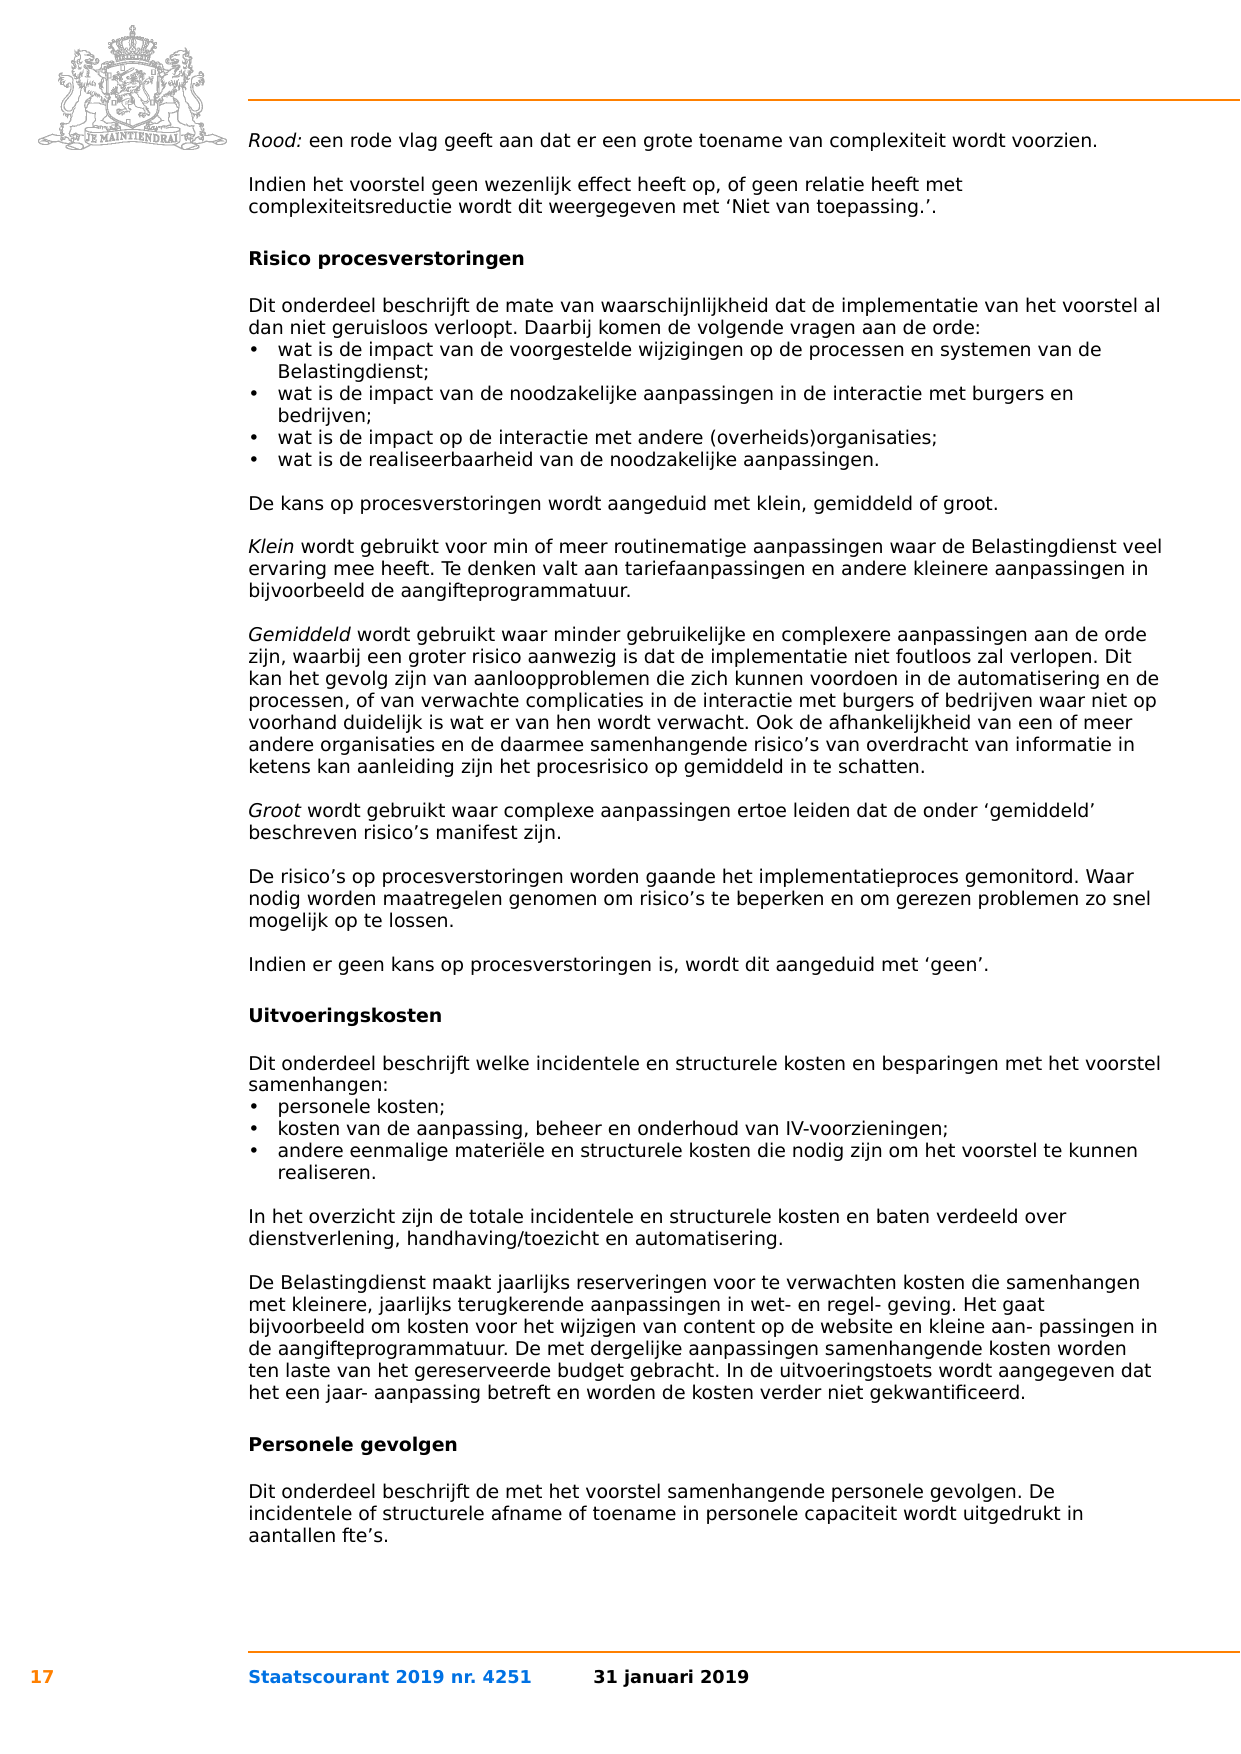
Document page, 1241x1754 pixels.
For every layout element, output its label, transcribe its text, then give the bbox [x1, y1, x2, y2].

text • wat is de realiseerbaarheid van de noodzakelijke aanpassingen. [248, 448, 1163, 471]
text • personele kosten; [248, 1096, 1163, 1118]
subtitle Risico procesverstoringen [248, 248, 1163, 270]
text • wat is de impact van de noodzakelijke aanpassingen in de interactie met burgers en bedrijven; [248, 383, 1163, 427]
text Indien het voorstel geen wezenlijk effect heeft op, of geen relatie heeft met complexiteitsreductie wordt dit weergegeven met ‘Niet van toepassing.’. [248, 174, 1163, 218]
text Dit onderdeel beschrijft de mate van waarschijnlijkheid dat de implementatie van het voorstel al dan niet geruisloos verloopt. Daarbij komen de volgende vragen aan de orde: [248, 295, 1163, 339]
text • wat is de impact op de interactie met andere (overheids)organisaties; [248, 427, 1163, 448]
text Klein wordt gebruikt voor min of meer routinematige aanpassingen waar de Belastingdienst veel ervaring mee heeft. Te denken valt aan tariefaanpassingen en andere kleinere aanpassingen in bijvoorbeeld de aangifteprogrammatuur. [248, 536, 1163, 602]
picture [38, 25, 227, 150]
subtitle Uitvoeringskosten [248, 1005, 1163, 1027]
subtitle Personele gevolgen [248, 1434, 1163, 1456]
text Dit onderdeel beschrijft de met het voorstel samenhangende personele gevolgen. De incidentele of structurele afname of toename in personele capaciteit wordt uitgedrukt in aantallen fte’s. [248, 1481, 1163, 1547]
text Dit onderdeel beschrijft welke incidentele en structurele kosten en besparingen met het voorstel samenhangen: [248, 1052, 1163, 1096]
text Gemiddeld wordt gebruikt waar minder gebruikelijke en complexere aanpassingen aan de orde zijn, waarbij een groter risico aanwezig is dat de implementatie niet foutloos zal verlopen. Dit kan het gevolg zijn van aanloopproblemen die zich kunnen voordoen in de automatisering en de processen, of van verwachte complicaties in de interactie met burgers of bedrijven waar niet op voorhand duidelijk is wat er van hen wordt verwacht. Ook de afhankelijkheid van een of meer andere organisaties en de daarmee samenhangende risico’s van overdracht van informatie in ketens kan aanleiding zijn het procesrisico op gemiddeld in te schatten. [248, 624, 1163, 778]
text De Belastingdienst maakt jaarlijks reserveringen voor te verwachten kosten die samenhangen met kleinere, jaarlijks terugkerende aanpassingen in wet- en regel- geving. Het gaat bijvoorbeeld om kosten voor het wijzigen van content op de website en kleine aan- passingen in de aangifteprogrammatuur. De met dergelijke aanpassingen samenhangende kosten worden ten laste van het gereserveerde budget gebracht. In de uitvoeringstoets wordt aangegeven dat het een jaar- aanpassing betreft en worden de kosten verder niet gekwantificeerd. [248, 1272, 1163, 1404]
text Rood: een rode vlag geeft aan dat er een grote toename van complexiteit wordt voorzien. [248, 130, 1163, 152]
text De kans op procesverstoringen wordt aangeduid met klein, gemiddeld of groot. [248, 492, 1163, 514]
text • wat is de impact van de voorgestelde wijzigingen op de processen en systemen van de Belastingdienst; [248, 339, 1163, 383]
text De risico’s op procesverstoringen worden gaande het implementatieproces gemonitord. Waar nodig worden maatregelen genomen om risico’s te beperken en om gerezen problemen zo snel mogelijk op te lossen. [248, 866, 1163, 932]
text In het overzicht zijn de totale incidentele en structurele kosten en baten verdeeld over dienstverlening, handhaving/toezicht en automatisering. [248, 1206, 1163, 1250]
text Indien er geen kans op procesverstoringen is, wordt dit aangeduid met ‘geen’. [248, 953, 1163, 975]
text • andere eenmalige materiële en structurele kosten die nodig zijn om het voorstel te kunnen realiseren. [248, 1140, 1163, 1184]
text Groot wordt gebruikt waar complexe aanpassingen ertoe leiden dat de onder ‘gemiddeld’ beschreven risico’s manifest zijn. [248, 800, 1163, 844]
text • kosten van de aanpassing, beheer en onderhoud van IV-voorzieningen; [248, 1118, 1163, 1140]
